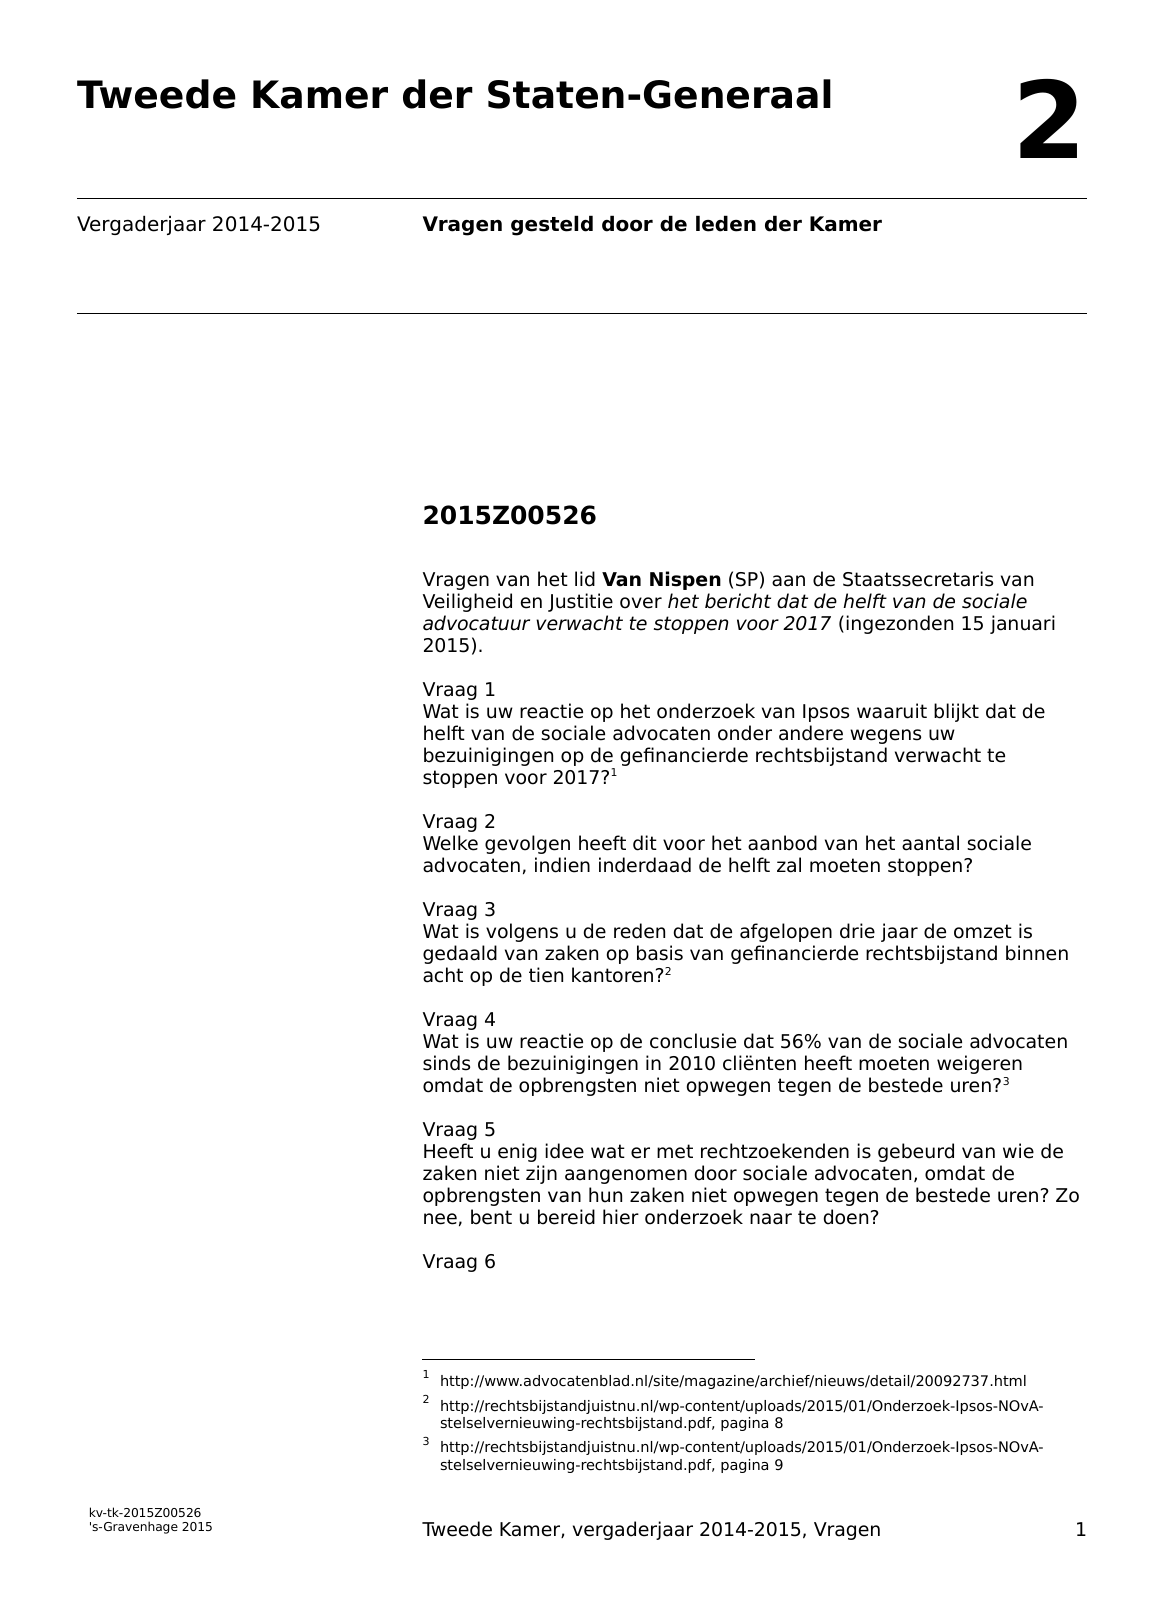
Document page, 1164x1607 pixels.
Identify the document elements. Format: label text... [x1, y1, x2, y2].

text Vraag 1 [422, 679, 1087, 701]
text http://rechtsbijstandjuistnu.nl/wp-content/uploads/2015/01/Onderzoek-Ipsos-NOvA-stelselvernieuwing-rechtsbijstand.pdf, pagina 8 [422, 1393, 1087, 1432]
text Vraag 6 [422, 1251, 1087, 1273]
table_header 2 [886, 59, 1087, 198]
text Heeft u enig idee wat er met rechtzoekenden is gebeurd van wie de zaken niet zijn aangenomen door sociale advocaten, omdat de opbrengsten van hun zaken niet opwegen tegen de bestede uren? Zo nee, bent u bereid hier onderzoek naar te doen? [422, 1141, 1087, 1229]
text Vraag 4 [422, 1009, 1087, 1031]
table_header Tweede Kamer der Staten-Generaal [77, 59, 886, 198]
table_cell Vragen gesteld door de leden der Kamer [422, 199, 1087, 313]
text Vraag 3 [422, 899, 1087, 921]
text Wat is uw reactie op de conclusie dat 56% van de sociale advocaten sinds de bezuinigingen in 2010 cliënten heeft moeten weigeren omdat de opbrengsten niet opwegen tegen de bestede uren? [422, 1031, 1087, 1097]
text Vragen van het lid Van Nispen (SP) aan de Staatssecretaris van Veiligheid en Justitie over het bericht dat de helft van de sociale advocatuur verwacht te stoppen voor 2017 (ingezonden 15 januari 2015). [422, 569, 1087, 657]
text Vraag 5 [422, 1119, 1087, 1141]
text http://rechtsbijstandjuistnu.nl/wp-content/uploads/2015/01/Onderzoek-Ipsos-NOvA-stelselvernieuwing-rechtsbijstand.pdf, pagina 9 [422, 1435, 1087, 1474]
text Vraag 2 [422, 811, 1087, 833]
table_cell Vergaderjaar 2014-2015 [77, 199, 422, 313]
text http://www.advocatenblad.nl/site/magazine/archief/nieuws/detail/20092737.html [422, 1368, 1087, 1391]
text Wat is volgens u de reden dat de afgelopen drie jaar de omzet is gedaald van zaken op basis van gefinancierde rechtsbijstand binnen acht op de tien kantoren? [422, 921, 1087, 987]
text Welke gevolgen heeft dit voor het aanbod van het aantal sociale advocaten, indien inderdaad de helft zal moeten stoppen? [422, 833, 1087, 877]
text Wat is uw reactie op het onderzoek van Ipsos waaruit blijkt dat de helft van de sociale advocaten onder andere wegens uw bezuinigingen op de gefinancierde rechtsbijstand verwacht te stoppen voor 2017? [422, 701, 1087, 789]
text 2015Z00526 [422, 501, 1087, 531]
text kv-tk-2015Z00526 [88, 1506, 323, 1520]
text 's-Gravenhage 2015 [88, 1520, 323, 1534]
